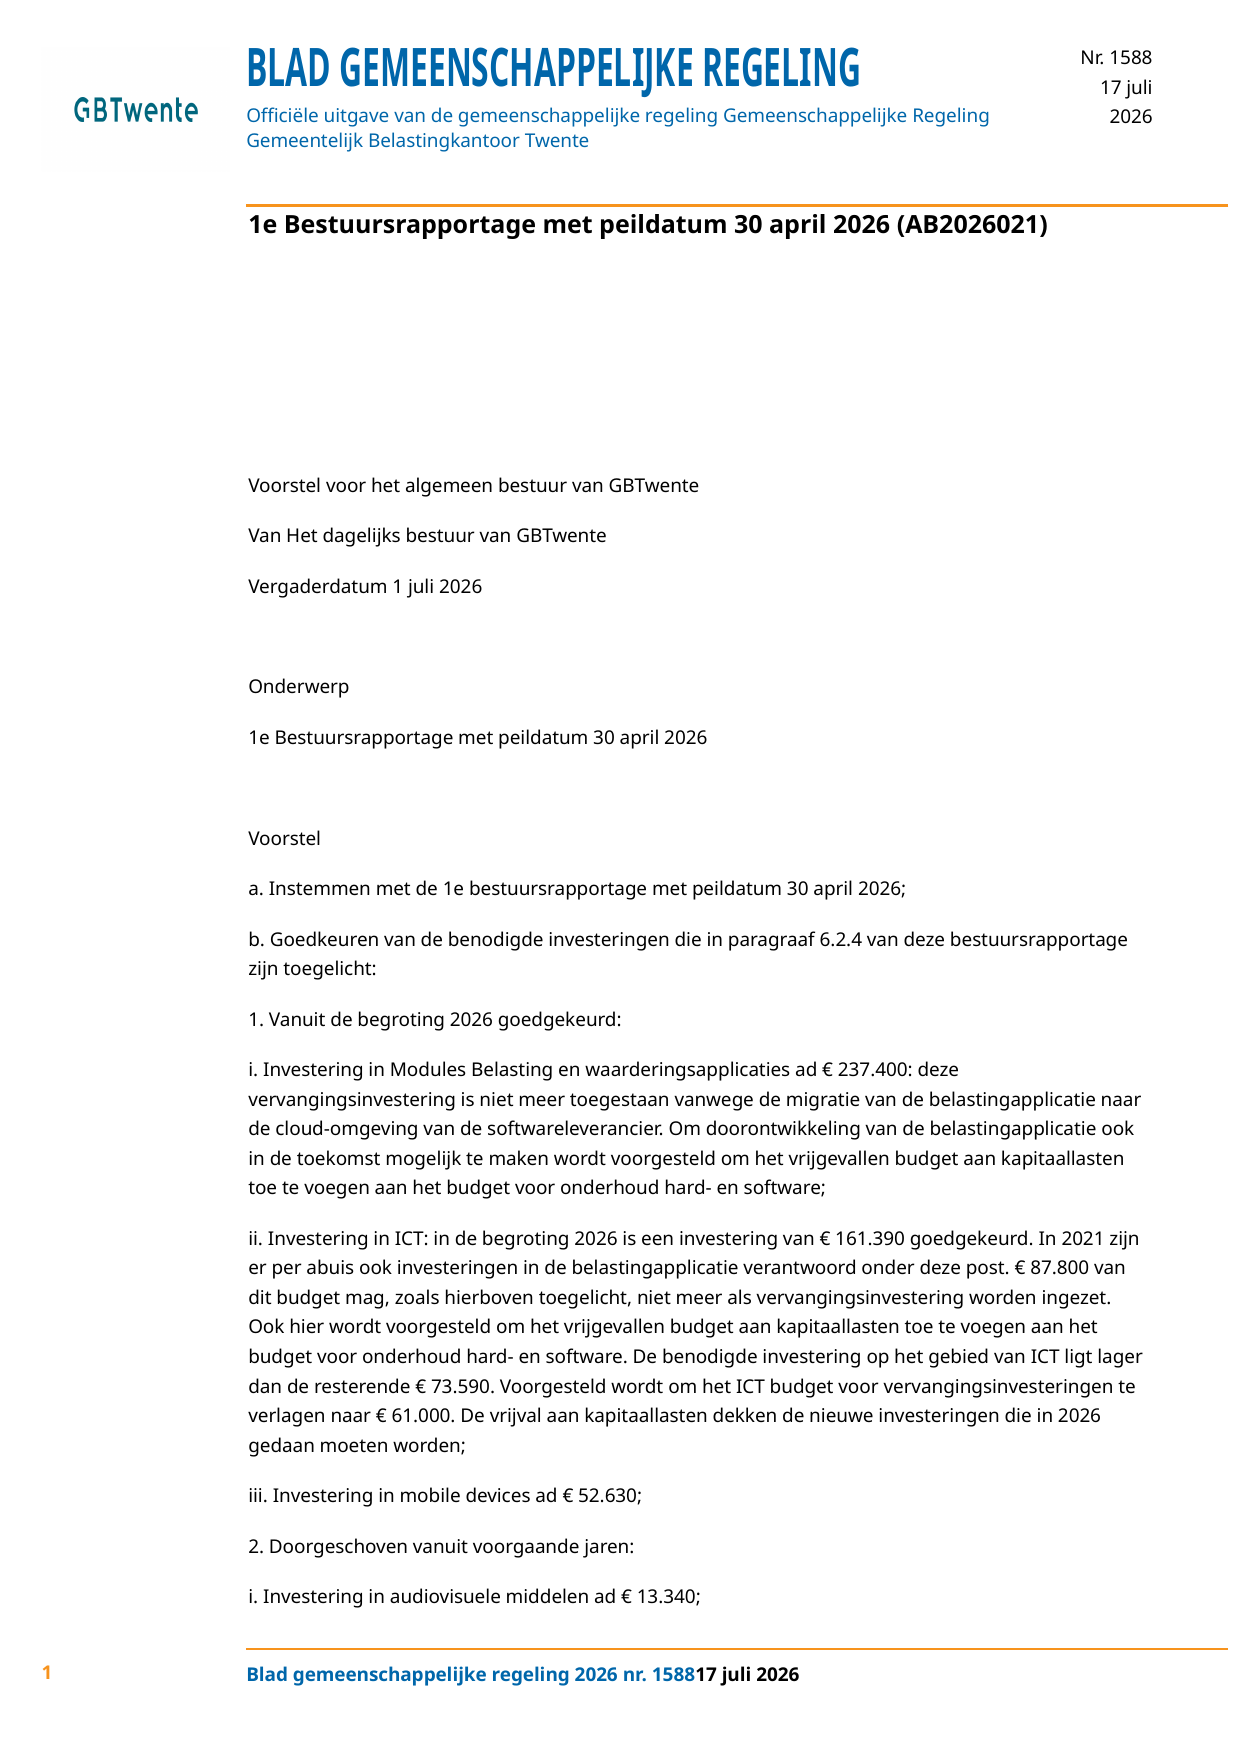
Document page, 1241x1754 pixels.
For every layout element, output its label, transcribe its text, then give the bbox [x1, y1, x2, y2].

text Onderwerp [248, 674, 1152, 699]
text i. Investering in audiovisuele middelen ad € 13.340; [248, 1583, 1152, 1609]
text Voorstel [248, 825, 1152, 851]
text i. Investering in Modules Belasting en waarderingsapplicaties ad € 237.400: deze vervangingsinvestering is niet meer toegestaan vanwege de migratie van de belastingapplicatie naar de cloud-omgeving van de softwareleverancier. Om doorontwikkeling van de belastingapplicatie ook in de toekomst mogelijk te maken wordt voorgesteld om het vrijgevallen budget aan kapitaallasten toe te voegen aan het budget voor onderhoud hard- en software; [248, 1056, 1152, 1200]
text b. Goedkeuren van de benodigde investeringen die in paragraaf 6.2.4 van deze bestuursrapportage zijn toegelicht: [248, 926, 1152, 981]
text iii. Investering in mobile devices ad € 52.630; [248, 1482, 1152, 1508]
text 1e Bestuursrapportage met peildatum 30 april 2026 [248, 724, 1152, 750]
text Vergaderdatum 1 juli 2026 [248, 573, 1152, 598]
text Van Het dagelijks bestuur van GBTwente [248, 522, 1152, 548]
text 2. Doorgeschoven vanuit voorgaande jaren: [248, 1533, 1152, 1558]
text Voorstel voor het algemeen bestuur van GBTwente [248, 472, 1152, 498]
text ii. Investering in ICT: in de begroting 2026 is een investering van € 161.390 goedgekeurd. In 2021 zijn er per abuis ook investeringen in de belastingapplicatie verantwoord onder deze post. € 87.800 van dit budget mag, zoals hierboven toegelicht, niet meer als vervangingsinvestering worden ingezet. Ook hier wordt voorgesteld om het vrijgevallen budget aan kapitaallasten toe te voegen aan het budget voor onderhoud hard- en software. De benodigde investering op het gebied van ICT ligt lager dan de resterende € 73.590. Voorgesteld wordt om het ICT budget voor vervangingsinvesteringen te verlagen naar € 61.000. De vrijval aan kapitaallasten dekken de nieuwe investeringen die in 2026 gedaan moeten worden; [248, 1225, 1152, 1458]
text 1e Bestuursrapportage met peildatum 30 april 2026 (AB2026021) [248, 207, 1152, 241]
text 1. Vanuit de begroting 2026 goedgekeurd: [248, 1006, 1152, 1031]
text a. Instemmen met de 1e bestuursrapportage met peildatum 30 april 2026; [248, 875, 1152, 901]
picture [41, 47, 231, 172]
